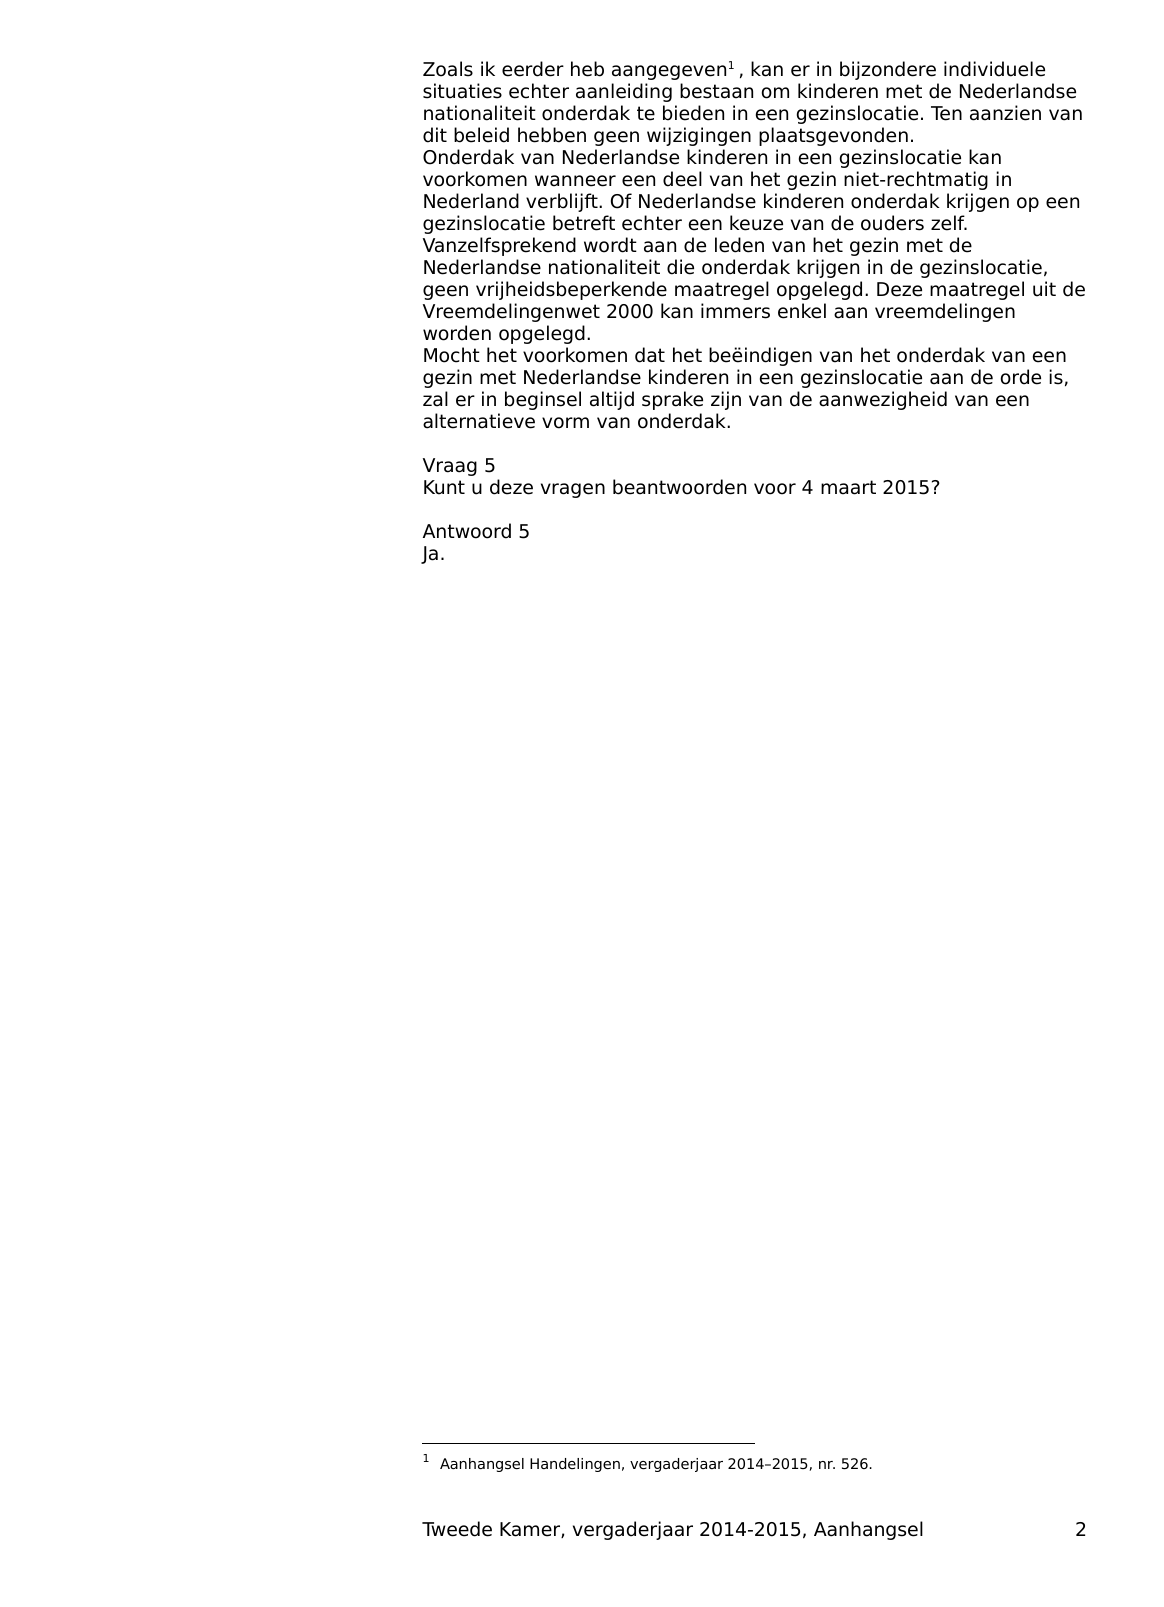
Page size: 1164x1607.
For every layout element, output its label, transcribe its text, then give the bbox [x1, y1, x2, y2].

text Ja. [422, 543, 1087, 565]
text Mocht het voorkomen dat het beëindigen van het onderdak van een gezin met Nederlandse kinderen in een gezinslocatie aan de orde is, zal er in beginsel altijd sprake zijn van de aanwezigheid van een alternatieve vorm van onderdak. [422, 345, 1087, 433]
text Kunt u deze vragen beantwoorden voor 4 maart 2015? [422, 477, 1087, 499]
text Aanhangsel Handelingen, vergaderjaar 2014–2015, nr. 526. [422, 1452, 1087, 1474]
text Antwoord 5 [422, 521, 1087, 543]
text Zoals ik eerder heb aangegeven, kan er in bijzondere individuele situaties echter aanleiding bestaan om kinderen met de Nederlandse nationaliteit onderdak te bieden in een gezinslocatie. Ten aanzien van dit beleid hebben geen wijzigingen plaatsgevonden. [422, 59, 1087, 147]
text Onderdak van Nederlandse kinderen in een gezinslocatie kan voorkomen wanneer een deel van het gezin niet-rechtmatig in Nederland verblijft. Of Nederlandse kinderen onderdak krijgen op een gezinslocatie betreft echter een keuze van de ouders zelf. Vanzelfsprekend wordt aan de leden van het gezin met de Nederlandse nationaliteit die onderdak krijgen in de gezinslocatie, geen vrijheidsbeperkende maatregel opgelegd. Deze maatregel uit de Vreemdelingenwet 2000 kan immers enkel aan vreemdelingen worden opgelegd. [422, 147, 1087, 345]
text Vraag 5 [422, 455, 1087, 477]
